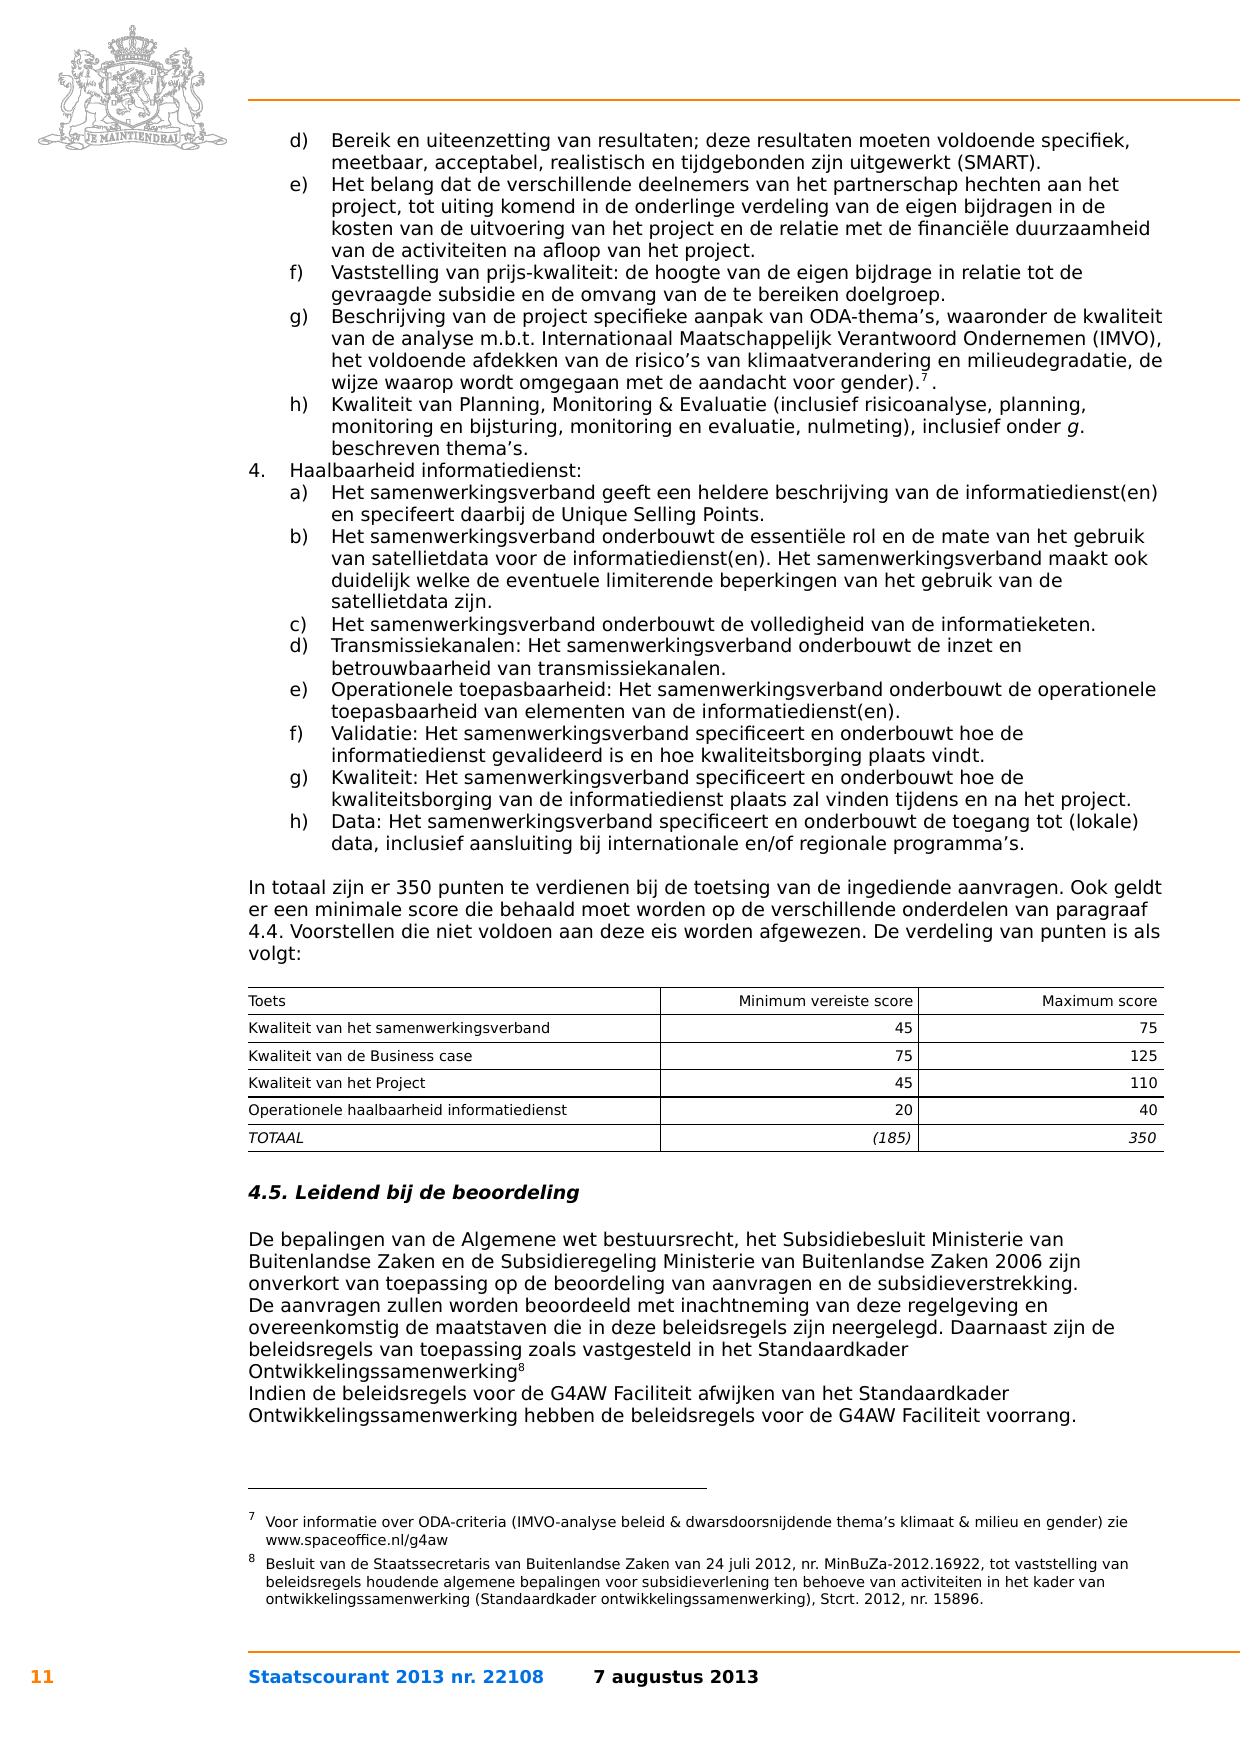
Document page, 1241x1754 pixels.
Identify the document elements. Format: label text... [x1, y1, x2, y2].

table_cell 75 [661, 1043, 918, 1069]
subtitle 4.5. Leidend bij de beoordeling [248, 1182, 1163, 1204]
table_cell (185) [661, 1125, 918, 1151]
text Besluit van de Staatssecretaris van Buitenlandse Zaken van 24 juli 2012, nr. MinBuZa-2012.16922, tot vaststelling van beleidsregels houdende algemene bepalingen voor subsidieverlening ten behoeve van activiteiten in het kader van ontwikkelingssamenwerking (Standaardkader ontwikkelingssamenwerking), Stcrt. 2012, nr. 15896. [248, 1552, 1163, 1608]
text e) Operationele toepasbaarheid: Het samenwerkingsverband onderbouwt de operationele toepasbaarheid van elementen van de informatiedienst(en). [289, 679, 1163, 723]
table_cell Kwaliteit van de Business case [248, 1043, 660, 1069]
table_cell 20 [661, 1098, 918, 1124]
text c) Het samenwerkingsverband onderbouwt de volledigheid van de informatieketen. [289, 613, 1163, 635]
table_cell 125 [919, 1043, 1163, 1069]
text De aanvragen zullen worden beoordeeld met inachtneming van deze regelgeving en overeenkomstig de maatstaven die in deze beleidsregels zijn neergelegd. Daarnaast zijn de beleidsregels van toepassing zoals vastgesteld in het Standaardkader Ontwikkelingssamenwerking [248, 1295, 1163, 1383]
text a) Het samenwerkingsverband geeft een heldere beschrijving van de informatiedienst(en) en specifeert daarbij de Unique Selling Points. [289, 482, 1163, 526]
text De bepalingen van de Algemene wet bestuursrecht, het Subsidiebesluit Ministerie van Buitenlandse Zaken en de Subsidieregeling Ministerie van Buitenlandse Zaken 2006 zijn onverkort van toepassing op de beoordeling van aanvragen en de subsidieverstrekking. [248, 1229, 1163, 1295]
text 4. Haalbaarheid informatiedienst: [248, 459, 1163, 482]
text h) Data: Het samenwerkingsverband specificeert en onderbouwt de toegang tot (lokale) data, inclusief aansluiting bij internationale en/of regionale programma’s. [289, 811, 1163, 855]
text e) Het belang dat de verschillende deelnemers van het partnerschap hechten aan het project, tot uiting komend in de onderlinge verdeling van de eigen bijdragen in de kosten van de uitvoering van het project en de relatie met de financiële duurzaamheid van de activiteiten na afloop van het project. [289, 174, 1163, 262]
text g) Kwaliteit: Het samenwerkingsverband specificeert en onderbouwt hoe de kwaliteitsborging van de informatiedienst plaats zal vinden tijdens en na het project. [289, 767, 1163, 811]
text f) Vaststelling van prijs-kwaliteit: de hoogte van de eigen bijdrage in relatie tot de gevraagde subsidie en de omvang van de te bereiken doelgroep. [289, 262, 1163, 306]
table_cell 45 [661, 1015, 918, 1042]
table_header Minimum vereiste score [661, 988, 918, 1014]
table_cell TOTAAL [248, 1125, 660, 1151]
text Indien de beleidsregels voor de G4AW Faciliteit afwijken van het Standaardkader Ontwikkelingssamenwerking hebben de beleidsregels voor de G4AW Faciliteit voorrang. [248, 1383, 1163, 1427]
text Voor informatie over ODA-criteria (IMVO-analyse beleid & dwarsdoorsnijdende thema’s klimaat & milieu en gender) zie www.spaceoffice.nl/g4aw [248, 1510, 1163, 1549]
picture [38, 25, 227, 150]
text h) Kwaliteit van Planning, Monitoring & Evaluatie (inclusief risicoanalyse, planning, monitoring en bijsturing, monitoring en evaluatie, nulmeting), inclusief onder g. beschreven thema’s. [289, 394, 1163, 459]
table_cell 45 [661, 1070, 918, 1096]
table_cell 75 [919, 1015, 1163, 1042]
table_cell 110 [919, 1070, 1163, 1096]
text b) Het samenwerkingsverband onderbouwt de essentiële rol en de mate van het gebruik van satellietdata voor de informatiedienst(en). Het samenwerkingsverband maakt ook duidelijk welke de eventuele limiterende beperkingen van het gebruik van de satellietdata zijn. [289, 526, 1163, 613]
table_header Toets [248, 988, 660, 1014]
table_cell Kwaliteit van het Project [248, 1070, 660, 1096]
text g) Beschrijving van de project specifieke aanpak van ODA-thema’s, waaronder de kwaliteit van de analyse m.b.t. Internationaal Maatschappelijk Verantwoord Ondernemen (IMVO), het voldoende afdekken van de risico’s van klimaatverandering en milieudegradatie, de wijze waarop wordt omgegaan met de aandacht voor gender).. [289, 306, 1163, 394]
table_header Maximum score [919, 988, 1163, 1014]
table_cell 40 [919, 1098, 1163, 1124]
text f) Validatie: Het samenwerkingsverband specificeert en onderbouwt hoe de informatiedienst gevalideerd is en hoe kwaliteitsborging plaats vindt. [289, 723, 1163, 767]
text d) Bereik en uiteenzetting van resultaten; deze resultaten moeten voldoende specifiek, meetbaar, acceptabel, realistisch en tijdgebonden zijn uitgewerkt (SMART). [289, 130, 1163, 174]
table_cell 350 [919, 1125, 1163, 1151]
text In totaal zijn er 350 punten te verdienen bij de toetsing van de ingediende aanvragen. Ook geldt er een minimale score die behaald moet worden op de verschillende onderdelen van paragraaf 4.4. Voorstellen die niet voldoen aan deze eis worden afgewezen. De verdeling van punten is als volgt: [248, 877, 1163, 965]
text d) Transmissiekanalen: Het samenwerkingsverband onderbouwt de inzet en betrouwbaarheid van transmissiekanalen. [289, 635, 1163, 679]
table_cell Operationele haalbaarheid informatiedienst [248, 1098, 660, 1124]
table_cell Kwaliteit van het samenwerkingsverband [248, 1015, 660, 1042]
